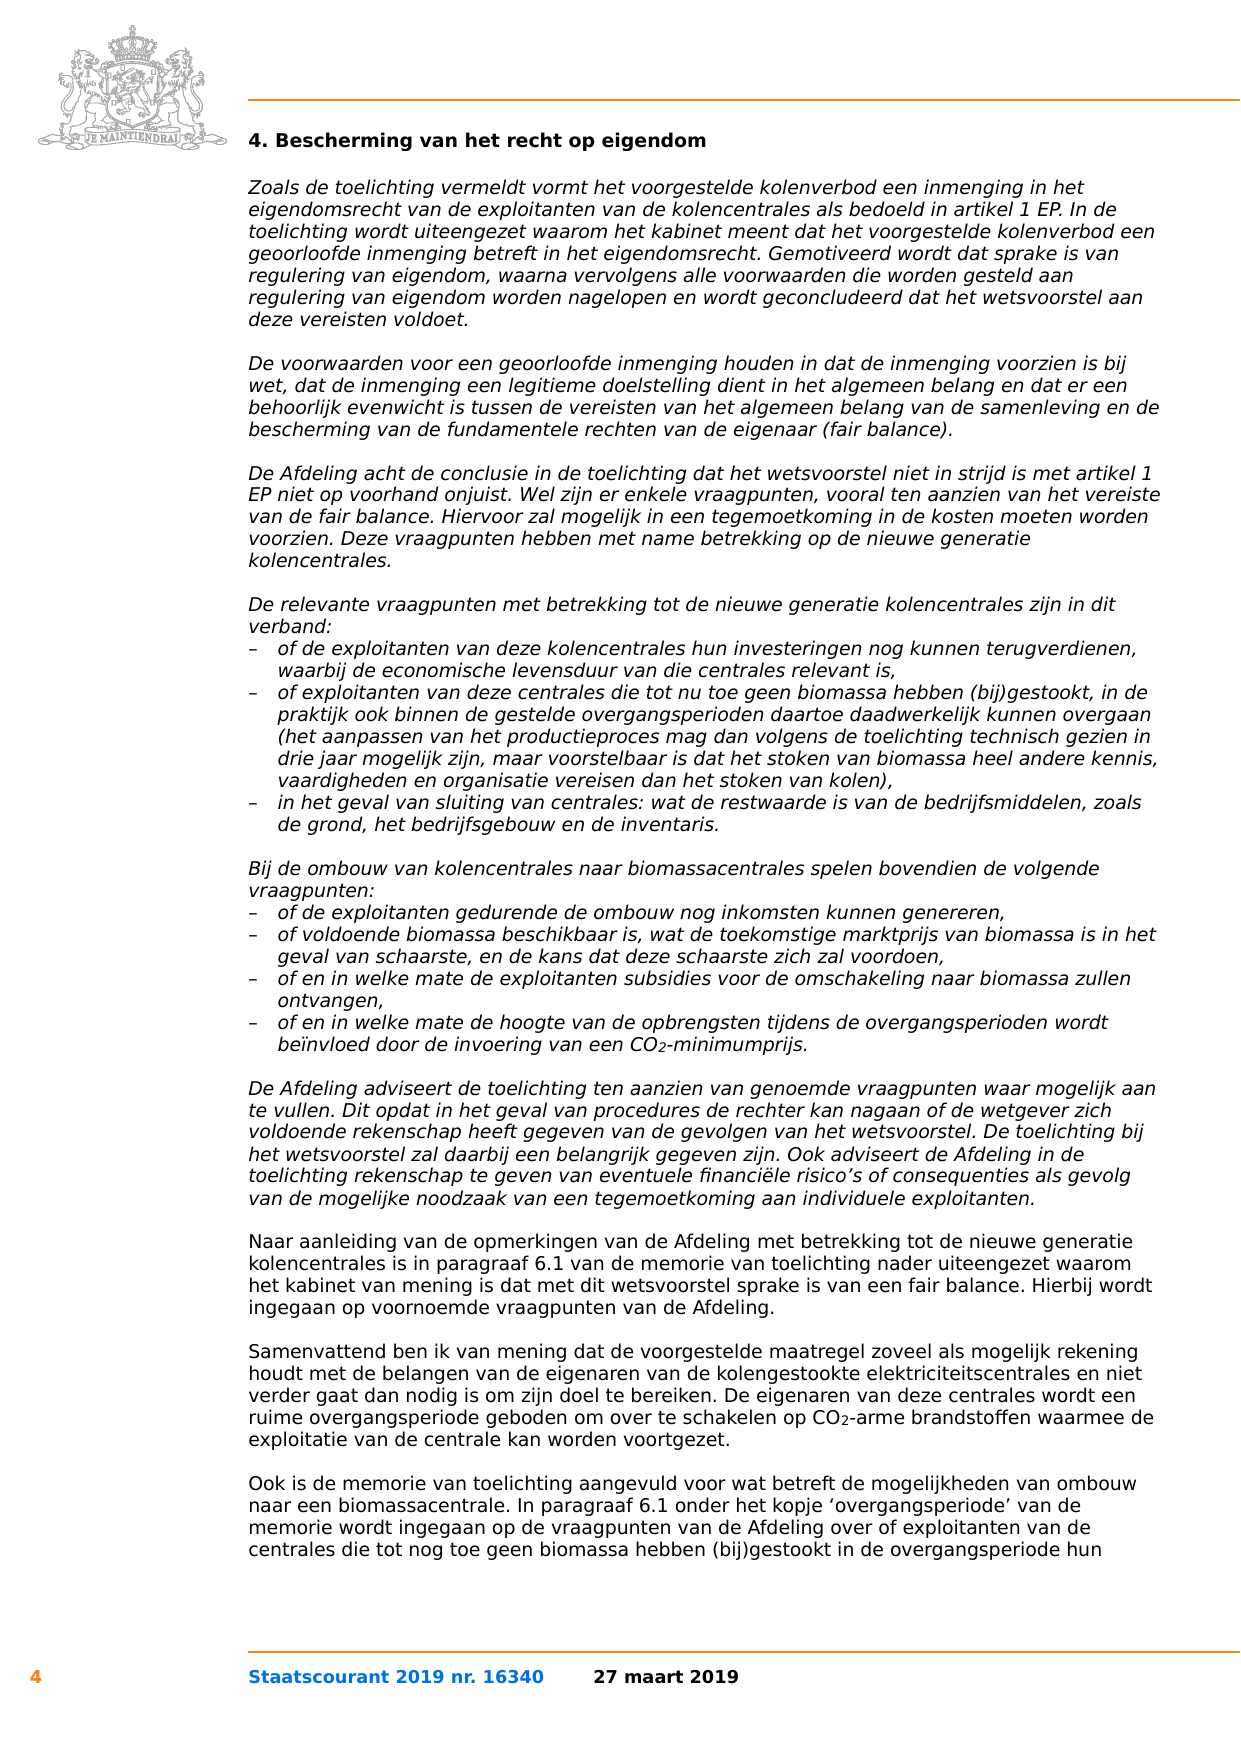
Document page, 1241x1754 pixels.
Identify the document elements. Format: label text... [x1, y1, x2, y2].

text Naar aanleiding van de opmerkingen van de Afdeling met betrekking tot de nieuwe generatie kolencentrales is in paragraaf 6.1 van de memorie van toelichting nader uiteengezet waarom het kabinet van mening is dat met dit wetsvoorstel sprake is van een fair balance. Hierbij wordt ingegaan op voornoemde vraagpunten van de Afdeling. [248, 1231, 1163, 1319]
text – in het geval van sluiting van centrales: wat de restwaarde is van de bedrijfsmiddelen, zoals de grond, het bedrijfsgebouw en de inventaris. [248, 792, 1163, 836]
text Bij de ombouw van kolencentrales naar biomassacentrales spelen bovendien de volgende vraagpunten: [248, 858, 1163, 902]
text Ook is de memorie van toelichting aangevuld voor wat betreft de mogelijkheden van ombouw naar een biomassacentrale. In paragraaf 6.1 onder het kopje ‘overgangsperiode’ van de memorie wordt ingegaan op de vraagpunten van de Afdeling over of exploitanten van de centrales die tot nog toe geen biomassa hebben (bij)gestookt in de overgangsperiode hun [248, 1473, 1163, 1561]
text De Afdeling acht de conclusie in de toelichting dat het wetsvoorstel niet in strijd is met artikel 1 EP niet op voorhand onjuist. Wel zijn er enkele vraagpunten, vooral ten aanzien van het vereiste van de fair balance. Hiervoor zal mogelijk in een tegemoetkoming in de kosten moeten worden voorzien. Deze vraagpunten hebben met name betrekking op de nieuwe generatie kolencentrales. [248, 462, 1163, 572]
text – of de exploitanten gedurende de ombouw nog inkomsten kunnen genereren, [248, 902, 1163, 924]
subtitle 4. Bescherming van het recht op eigendom [248, 130, 1163, 152]
text De Afdeling adviseert de toelichting ten aanzien van genoemde vraagpunten waar mogelijk aan te vullen. Dit opdat in het geval van procedures de rechter kan nagaan of de wetgever zich voldoende rekenschap heeft gegeven van de gevolgen van het wetsvoorstel. De toelichting bij het wetsvoorstel zal daarbij een belangrijk gegeven zijn. Ook adviseert de Afdeling in de toelichting rekenschap te geven van eventuele financiële risico’s of consequenties als gevolg van de mogelijke noodzaak van een tegemoetkoming aan individuele exploitanten. [248, 1077, 1163, 1209]
text – of voldoende biomassa beschikbaar is, wat de toekomstige marktprijs van biomassa is in het geval van schaarste, en de kans dat deze schaarste zich zal voordoen, [248, 924, 1163, 968]
text Samenvattend ben ik van mening dat de voorgestelde maatregel zoveel als mogelijk rekening houdt met de belangen van de eigenaren van de kolengestookte elektriciteitscentrales en niet verder gaat dan nodig is om zijn doel te bereiken. De eigenaren van deze centrales wordt een ruime overgangsperiode geboden om over te schakelen op CO2-arme brandstoffen waarmee de exploitatie van de centrale kan worden voortgezet. [248, 1341, 1163, 1451]
text – of en in welke mate de exploitanten subsidies voor de omschakeling naar biomassa zullen ontvangen, [248, 968, 1163, 1012]
text De relevante vraagpunten met betrekking tot de nieuwe generatie kolencentrales zijn in dit verband: [248, 594, 1163, 638]
picture [38, 25, 227, 150]
text Zoals de toelichting vermeldt vormt het voorgestelde kolenverbod een inmenging in het eigendomsrecht van de exploitanten van de kolencentrales als bedoeld in artikel 1 EP. In de toelichting wordt uiteengezet waarom het kabinet meent dat het voorgestelde kolenverbod een geoorloofde inmenging betreft in het eigendomsrecht. Gemotiveerd wordt dat sprake is van regulering van eigendom, waarna vervolgens alle voorwaarden die worden gesteld aan regulering van eigendom worden nagelopen en wordt geconcludeerd dat het wetsvoorstel aan deze vereisten voldoet. [248, 177, 1163, 331]
text – of de exploitanten van deze kolencentrales hun investeringen nog kunnen terugverdienen, waarbij de economische levensduur van die centrales relevant is, [248, 638, 1163, 682]
text – of en in welke mate de hoogte van de opbrengsten tijdens de overgangsperioden wordt beïnvloed door de invoering van een CO2-minimumprijs. [248, 1012, 1163, 1056]
text De voorwaarden voor een geoorloofde inmenging houden in dat de inmenging voorzien is bij wet, dat de inmenging een legitieme doelstelling dient in het algemeen belang en dat er een behoorlijk evenwicht is tussen de vereisten van het algemeen belang van de samenleving en de bescherming van de fundamentele rechten van de eigenaar (fair balance). [248, 353, 1163, 441]
text – of exploitanten van deze centrales die tot nu toe geen biomassa hebben (bij)gestookt, in de praktijk ook binnen de gestelde overgangsperioden daartoe daadwerkelijk kunnen overgaan (het aanpassen van het productieproces mag dan volgens de toelichting technisch gezien in drie jaar mogelijk zijn, maar voorstelbaar is dat het stoken van biomassa heel andere kennis, vaardigheden en organisatie vereisen dan het stoken van kolen), [248, 682, 1163, 792]
